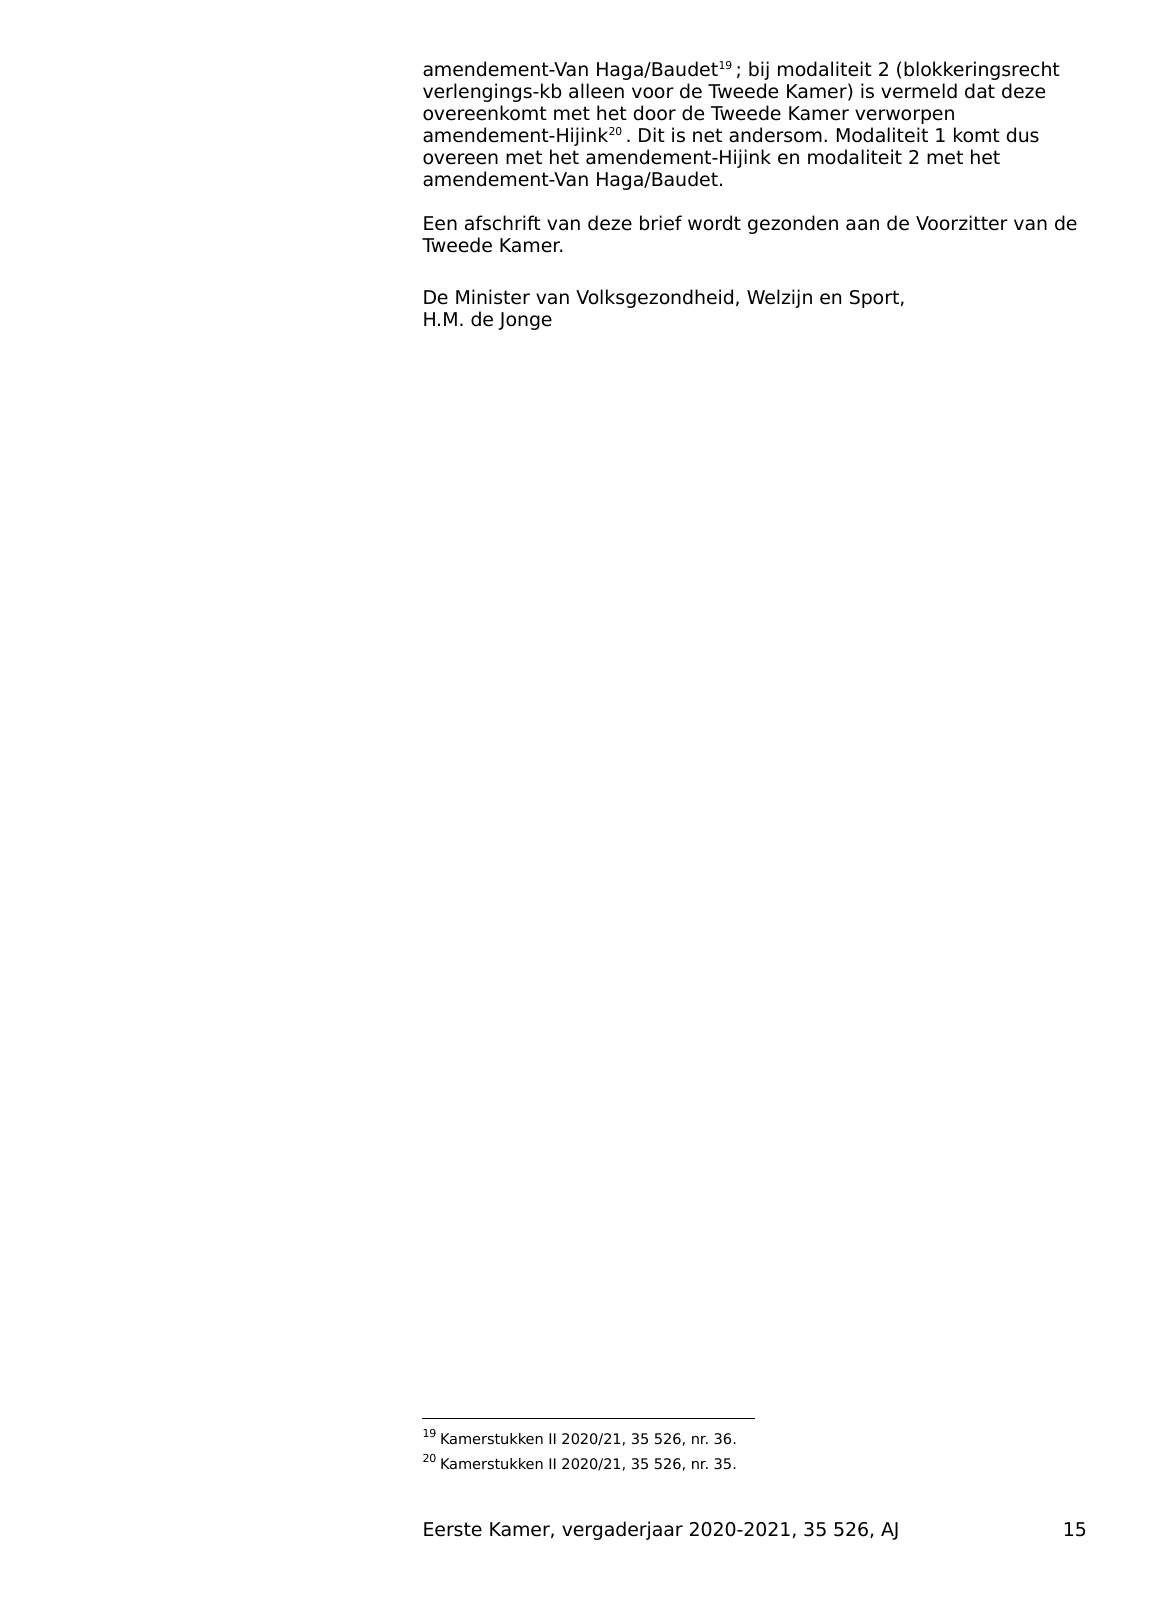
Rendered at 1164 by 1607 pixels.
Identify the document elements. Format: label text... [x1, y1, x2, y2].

text amendement-Van Haga/Baudet; bij modaliteit 2 (blokkeringsrecht verlengings-kb alleen voor de Tweede Kamer) is vermeld dat deze overeenkomt met het door de Tweede Kamer verworpen amendement-Hijink. Dit is net andersom. Modaliteit 1 komt dus overeen met het amendement-Hijink en modaliteit 2 met het amendement-Van Haga/Baudet. [422, 59, 1087, 191]
text De Minister van Volksgezondheid, Welzijn en Sport, H.M. de Jonge [422, 287, 1087, 331]
text Kamerstukken II 2020/21, 35 526, nr. 36. [422, 1427, 1087, 1449]
text Een afschrift van deze brief wordt gezonden aan de Voorzitter van de Tweede Kamer. [422, 213, 1087, 257]
text Kamerstukken II 2020/21, 35 526, nr. 35. [422, 1452, 1087, 1474]
